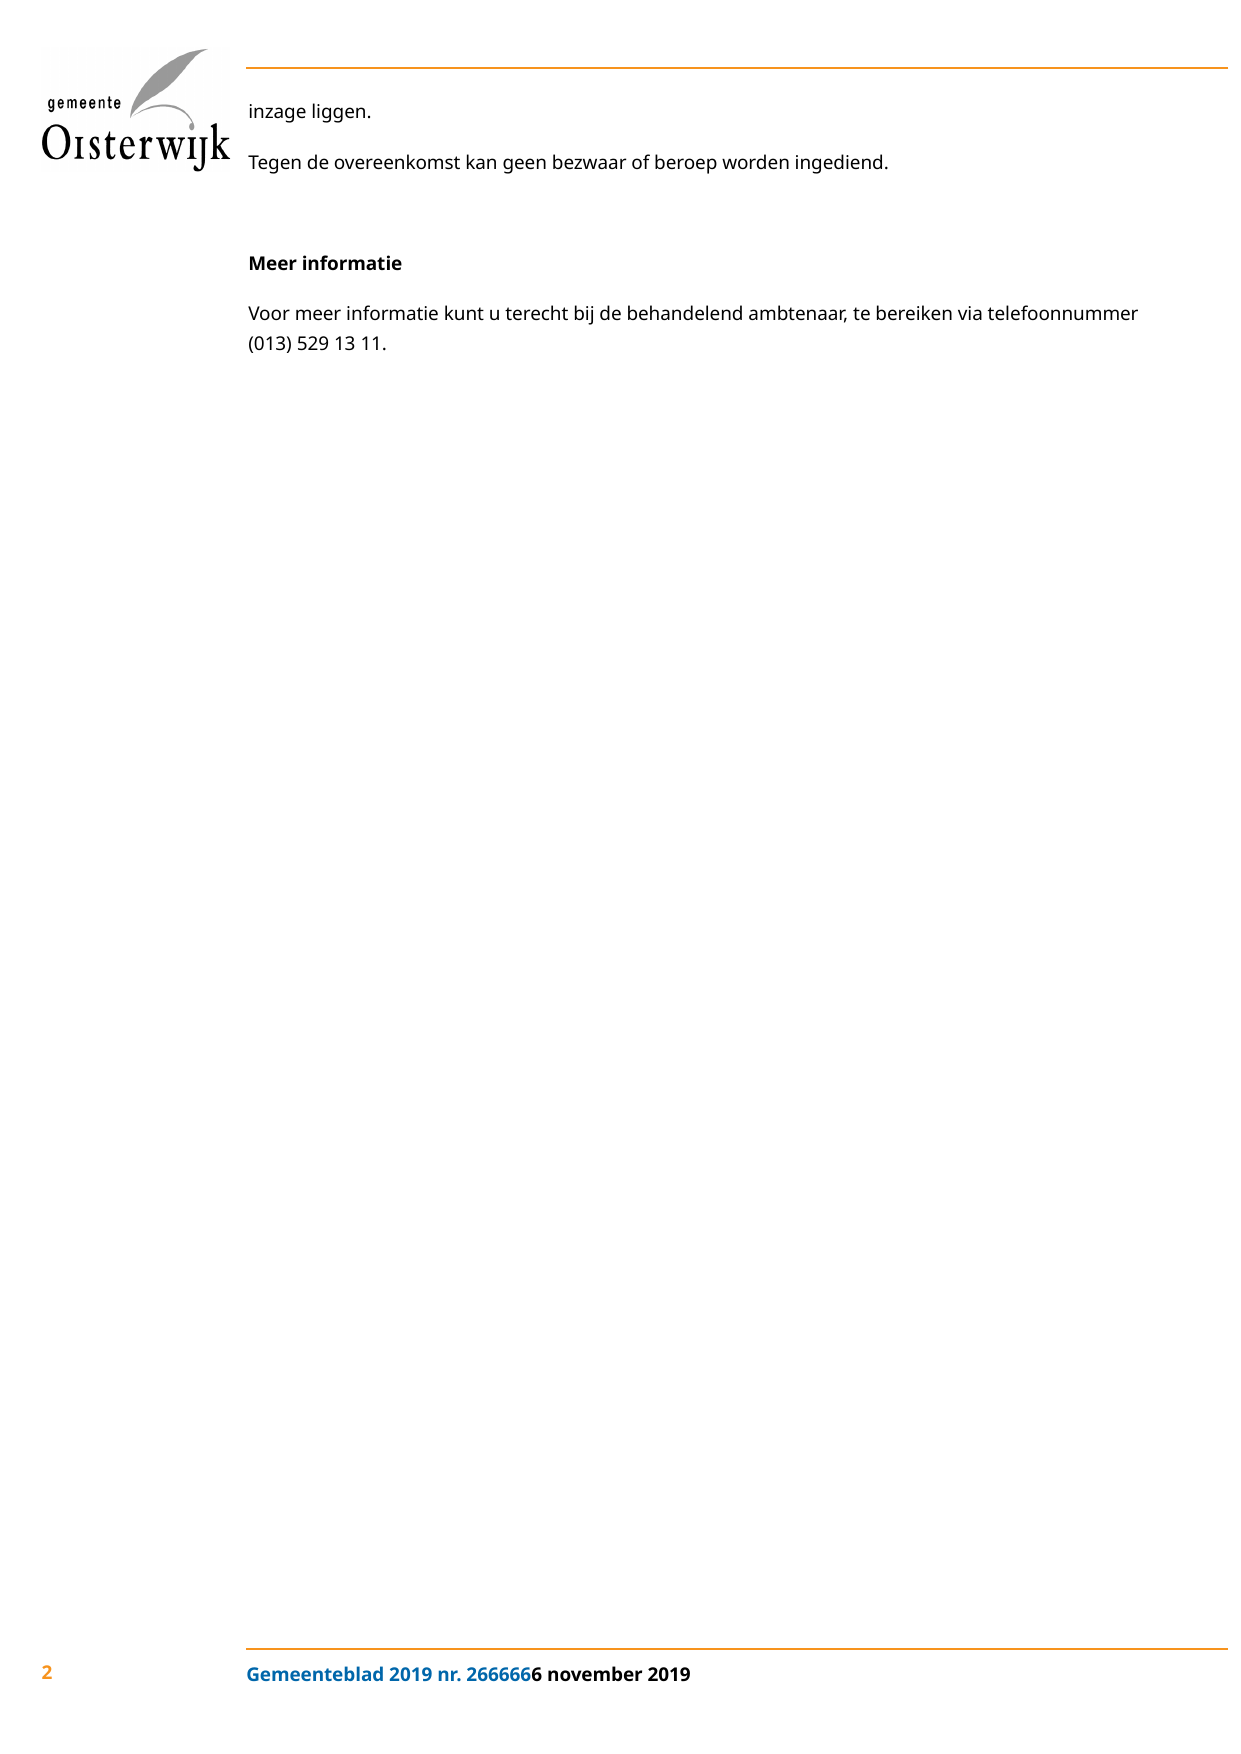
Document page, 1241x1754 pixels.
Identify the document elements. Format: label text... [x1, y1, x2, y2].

text inzage liggen. [248, 95, 1152, 124]
text Voor meer informatie kunt u terecht bij de behandelend ambtenaar, te bereiken via telefoonnummer (013) 529 13 11. [248, 300, 1152, 356]
picture [41, 47, 231, 172]
text Tegen de overeenkomst kan geen bezwaar of beroep worden ingediend. [248, 149, 1152, 175]
text Meer informatie [248, 250, 1152, 276]
